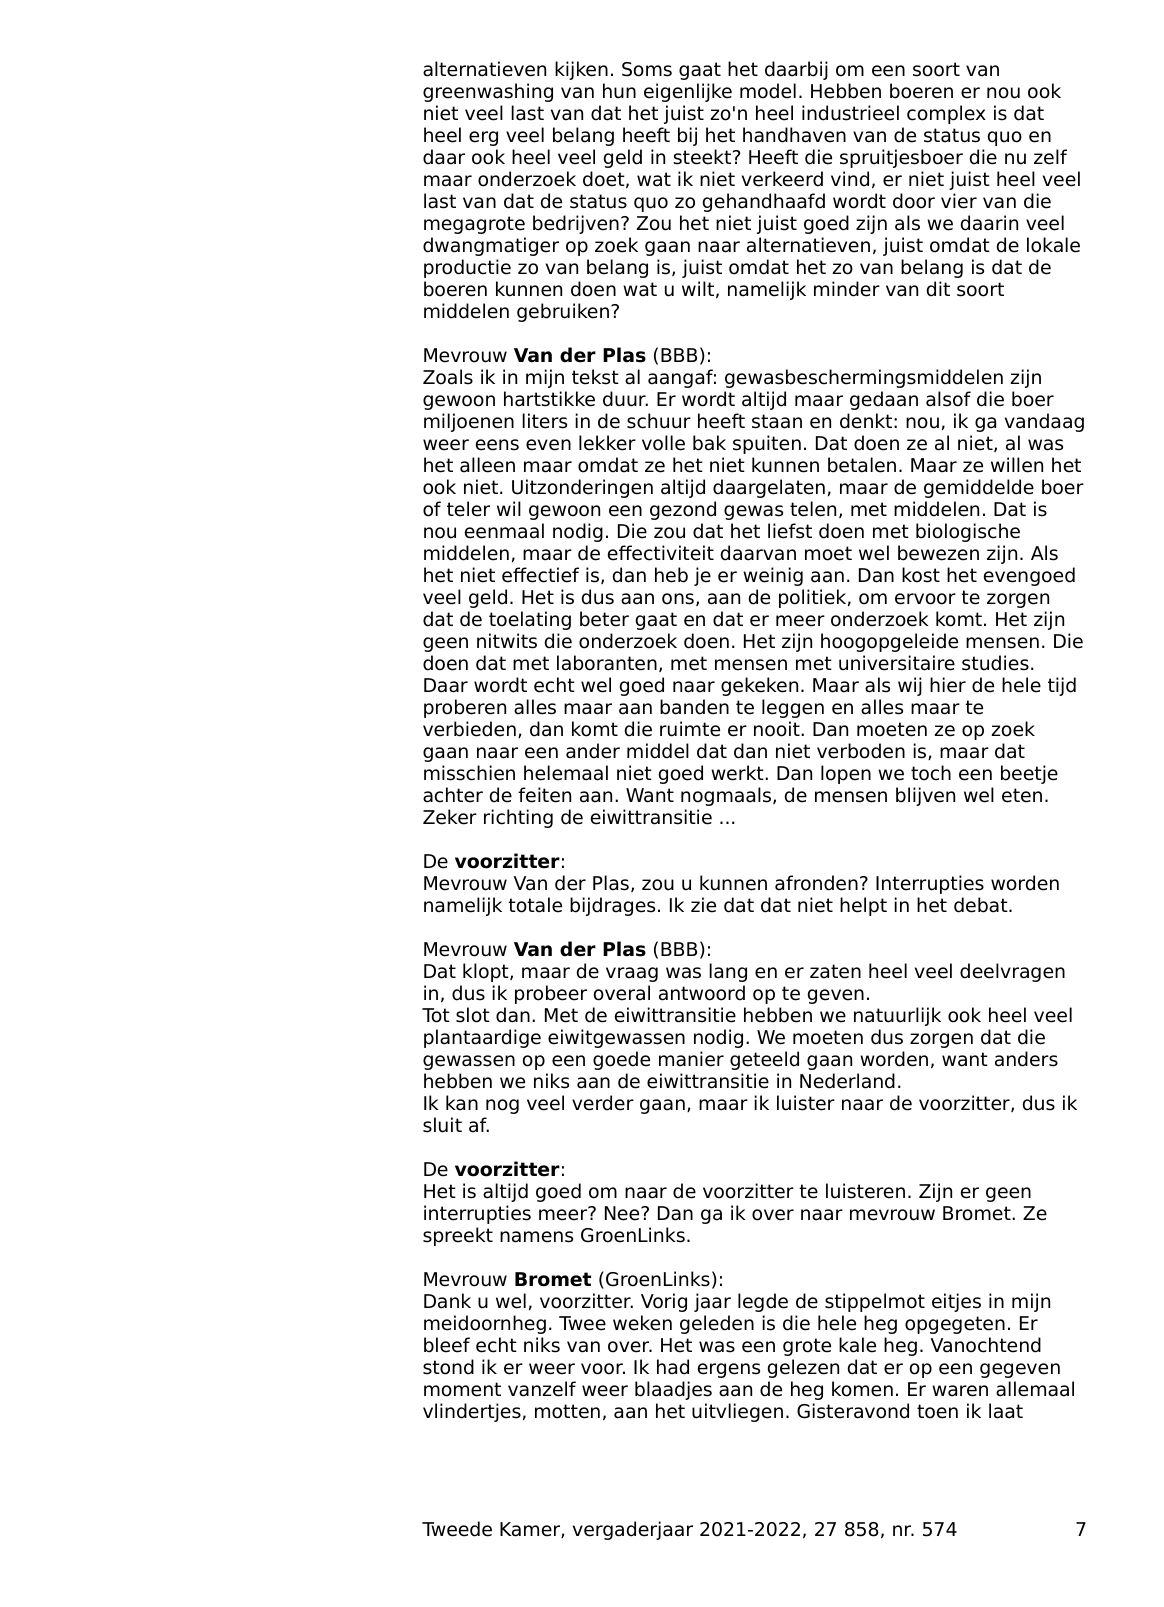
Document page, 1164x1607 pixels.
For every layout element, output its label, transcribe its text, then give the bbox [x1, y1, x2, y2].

text De voorzitter: [422, 851, 1087, 873]
text Mevrouw Bromet (GroenLinks): [422, 1269, 1087, 1291]
text De voorzitter: [422, 1159, 1087, 1181]
text Tot slot dan. Met de eiwittransitie hebben we natuurlijk ook heel veel plantaardige eiwitgewassen nodig. We moeten dus zorgen dat die gewassen op een goede manier geteeld gaan worden, want anders hebben we niks aan de eiwittransitie in Nederland. [422, 1005, 1087, 1093]
text Het is altijd goed om naar de voorzitter te luisteren. Zijn er geen interrupties meer? Nee? Dan ga ik over naar mevrouw Bromet. Ze spreekt namens GroenLinks. [422, 1181, 1087, 1247]
text Mevrouw Van der Plas (BBB): [422, 939, 1087, 961]
text Dat klopt, maar de vraag was lang en er zaten heel veel deelvragen in, dus ik probeer overal antwoord op te geven. [422, 961, 1087, 1005]
text Mevrouw Van der Plas, zou u kunnen afronden? Interrupties worden namelijk totale bijdrages. Ik zie dat dat niet helpt in het debat. [422, 873, 1087, 917]
text Dank u wel, voorzitter. Vorig jaar legde de stippelmot eitjes in mijn meidoornheg. Twee weken geleden is die hele heg opgegeten. Er bleef echt niks van over. Het was een grote kale heg. Vanochtend stond ik er weer voor. Ik had ergens gelezen dat er op een gegeven moment vanzelf weer blaadjes aan de heg komen. Er waren allemaal vlindertjes, motten, aan het uitvliegen. Gisteravond toen ik laat [422, 1291, 1087, 1423]
text Zoals ik in mijn tekst al aangaf: gewasbeschermingsmiddelen zijn gewoon hartstikke duur. Er wordt altijd maar gedaan alsof die boer miljoenen liters in de schuur heeft staan en denkt: nou, ik ga vandaag weer eens even lekker volle bak spuiten. Dat doen ze al niet, al was het alleen maar omdat ze het niet kunnen betalen. Maar ze willen het ook niet. Uitzonderingen altijd daargelaten, maar de gemiddelde boer of teler wil gewoon een gezond gewas telen, met middelen. Dat is nou eenmaal nodig. Die zou dat het liefst doen met biologische middelen, maar de effectiviteit daarvan moet wel bewezen zijn. Als het niet effectief is, dan heb je er weinig aan. Dan kost het evengoed veel geld. Het is dus aan ons, aan de politiek, om ervoor te zorgen dat de toelating beter gaat en dat er meer onderzoek komt. Het zijn geen nitwits die onderzoek doen. Het zijn hoogopgeleide mensen. Die doen dat met laboranten, met mensen met universitaire studies. Daar wordt echt wel goed naar gekeken. Maar als wij hier de hele tijd proberen alles maar aan banden te leggen en alles maar te verbieden, dan komt die ruimte er nooit. Dan moeten ze op zoek gaan naar een ander middel dat dan niet verboden is, maar dat misschien helemaal niet goed werkt. Dan lopen we toch een beetje achter de feiten aan. Want nogmaals, de mensen blijven wel eten. Zeker richting de eiwittransitie ... [422, 367, 1087, 828]
text Ik kan nog veel verder gaan, maar ik luister naar de voorzitter, dus ik sluit af. [422, 1093, 1087, 1137]
text Mevrouw Van der Plas (BBB): [422, 345, 1087, 367]
text alternatieven kijken. Soms gaat het daarbij om een soort van greenwashing van hun eigenlijke model. Hebben boeren er nou ook niet veel last van dat het juist zo'n heel industrieel complex is dat heel erg veel belang heeft bij het handhaven van de status quo en daar ook heel veel geld in steekt? Heeft die spruitjesboer die nu zelf maar onderzoek doet, wat ik niet verkeerd vind, er niet juist heel veel last van dat de status quo zo gehandhaafd wordt door vier van die megagrote bedrijven? Zou het niet juist goed zijn als we daarin veel dwangmatiger op zoek gaan naar alternatieven, juist omdat de lokale productie zo van belang is, juist omdat het zo van belang is dat de boeren kunnen doen wat u wilt, namelijk minder van dit soort middelen gebruiken? [422, 59, 1087, 323]
